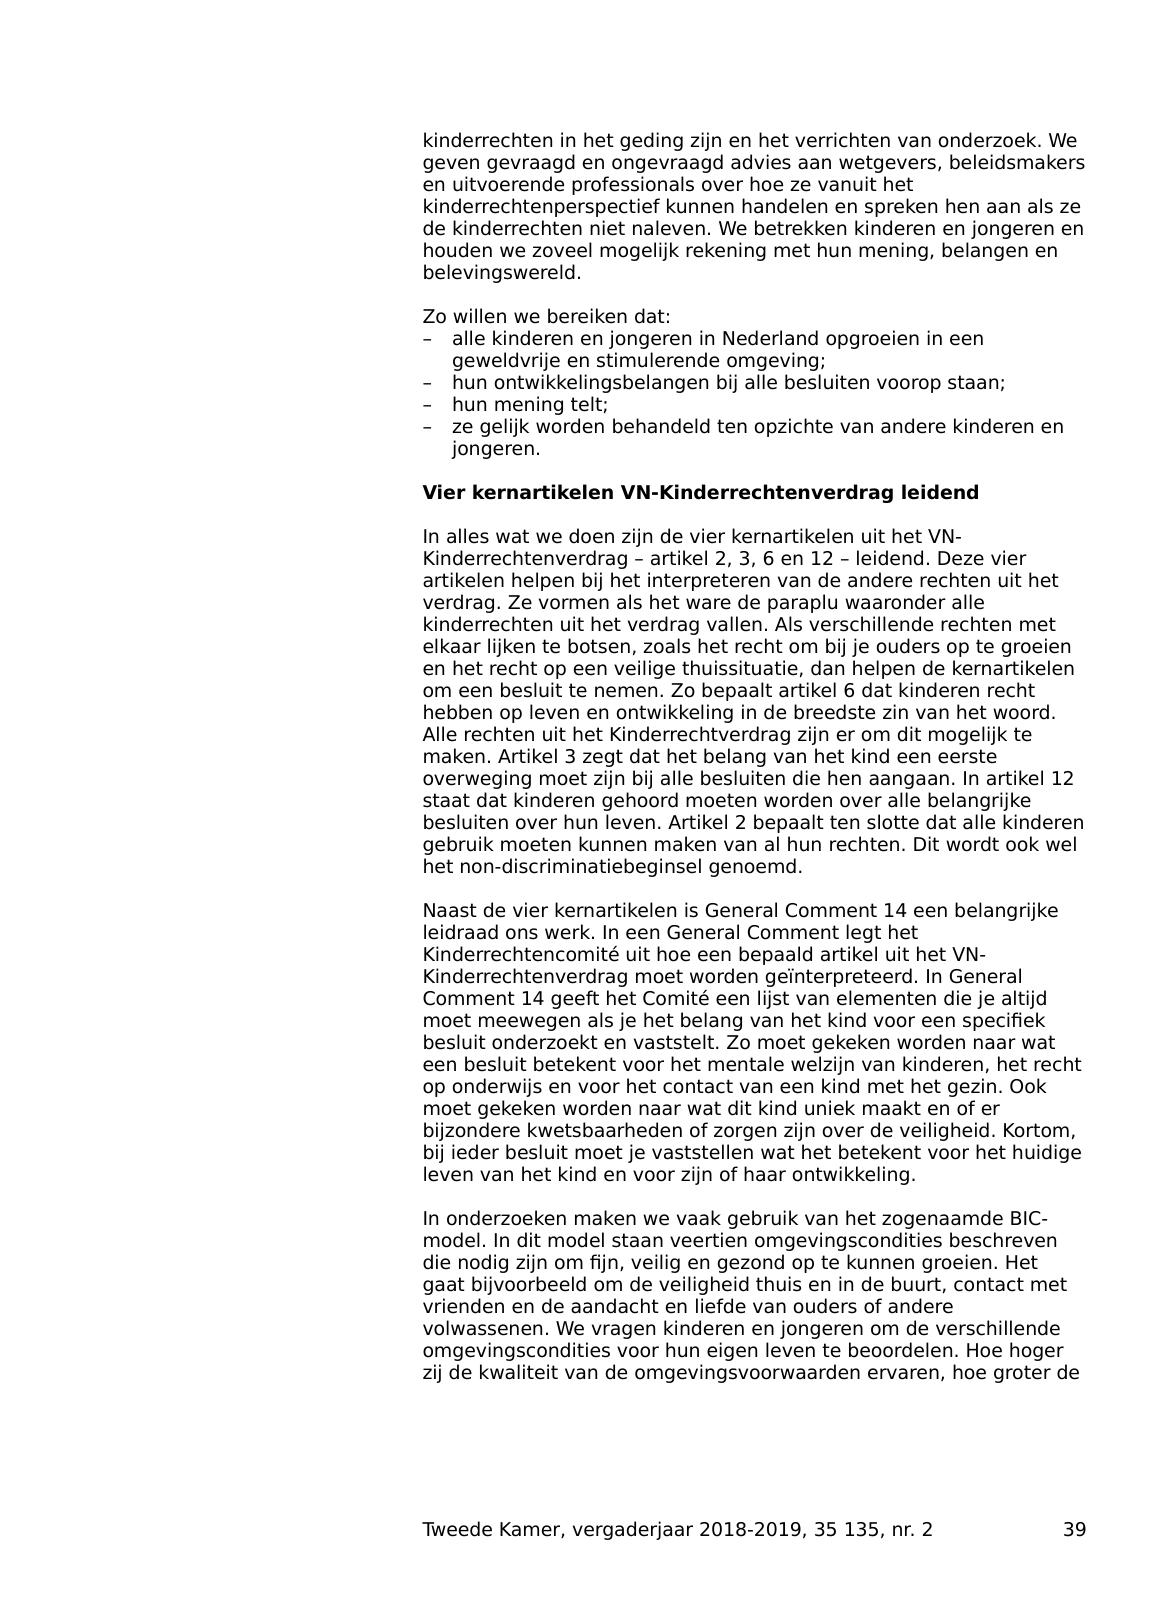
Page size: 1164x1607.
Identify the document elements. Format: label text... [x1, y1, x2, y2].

text Zo willen we bereiken dat: [422, 306, 1087, 328]
text – ze gelijk worden behandeld ten opzichte van andere kinderen en jongeren. [422, 416, 1087, 460]
text Naast de vier kernartikelen is General Comment 14 een belangrijke leidraad ons werk. In een General Comment legt het Kinderrechtencomité uit hoe een bepaald artikel uit het VN-Kinderrechtenverdrag moet worden geïnterpreteerd. In General Comment 14 geeft het Comité een lijst van elementen die je altijd moet meewegen als je het belang van het kind voor een specifiek besluit onderzoekt en vaststelt. Zo moet gekeken worden naar wat een besluit betekent voor het mentale welzijn van kinderen, het recht op onderwijs en voor het contact van een kind met het gezin. Ook moet gekeken worden naar wat dit kind uniek maakt en of er bijzondere kwetsbaarheden of zorgen zijn over de veiligheid. Kortom, bij ieder besluit moet je vaststellen wat het betekent voor het huidige leven van het kind en voor zijn of haar ontwikkeling. [422, 900, 1087, 1186]
text kinderrechten in het geding zijn en het verrichten van onderzoek. We geven gevraagd en ongevraagd advies aan wetgevers, beleidsmakers en uitvoerende professionals over hoe ze vanuit het kinderrechtenperspectief kunnen handelen en spreken hen aan als ze de kinderrechten niet naleven. We betrekken kinderen en jongeren en houden we zoveel mogelijk rekening met hun mening, belangen en belevingswereld. [422, 130, 1087, 284]
text – alle kinderen en jongeren in Nederland opgroeien in een geweldvrije en stimulerende omgeving; [422, 328, 1087, 372]
text In onderzoeken maken we vaak gebruik van het zogenaamde BIC-model. In dit model staan veertien omgevingscondities beschreven die nodig zijn om fijn, veilig en gezond op te kunnen groeien. Het gaat bijvoorbeeld om de veiligheid thuis en in de buurt, contact met vrienden en de aandacht en liefde van ouders of andere volwassenen. We vragen kinderen en jongeren om de verschillende omgevingscondities voor hun eigen leven te beoordelen. Hoe hoger zij de kwaliteit van de omgevingsvoorwaarden ervaren, hoe groter de [422, 1208, 1087, 1384]
text In alles wat we doen zijn de vier kernartikelen uit het VN-Kinderrechtenverdrag – artikel 2, 3, 6 en 12 – leidend. Deze vier artikelen helpen bij het interpreteren van de andere rechten uit het verdrag. Ze vormen als het ware de paraplu waaronder alle kinderrechten uit het verdrag vallen. Als verschillende rechten met elkaar lijken te botsen, zoals het recht om bij je ouders op te groeien en het recht op een veilige thuissituatie, dan helpen de kernartikelen om een besluit te nemen. Zo bepaalt artikel 6 dat kinderen recht hebben op leven en ontwikkeling in de breedste zin van het woord. Alle rechten uit het Kinderrechtverdrag zijn er om dit mogelijk te maken. Artikel 3 zegt dat het belang van het kind een eerste overweging moet zijn bij alle besluiten die hen aangaan. In artikel 12 staat dat kinderen gehoord moeten worden over alle belangrijke besluiten over hun leven. Artikel 2 bepaalt ten slotte dat alle kinderen gebruik moeten kunnen maken van al hun rechten. Dit wordt ook wel het non-discriminatiebeginsel genoemd. [422, 526, 1087, 878]
text – hun ontwikkelingsbelangen bij alle besluiten voorop staan; [422, 372, 1087, 394]
text – hun mening telt; [422, 394, 1087, 416]
subtitle Vier kernartikelen VN-Kinderrechtenverdrag leidend [422, 482, 1087, 504]
